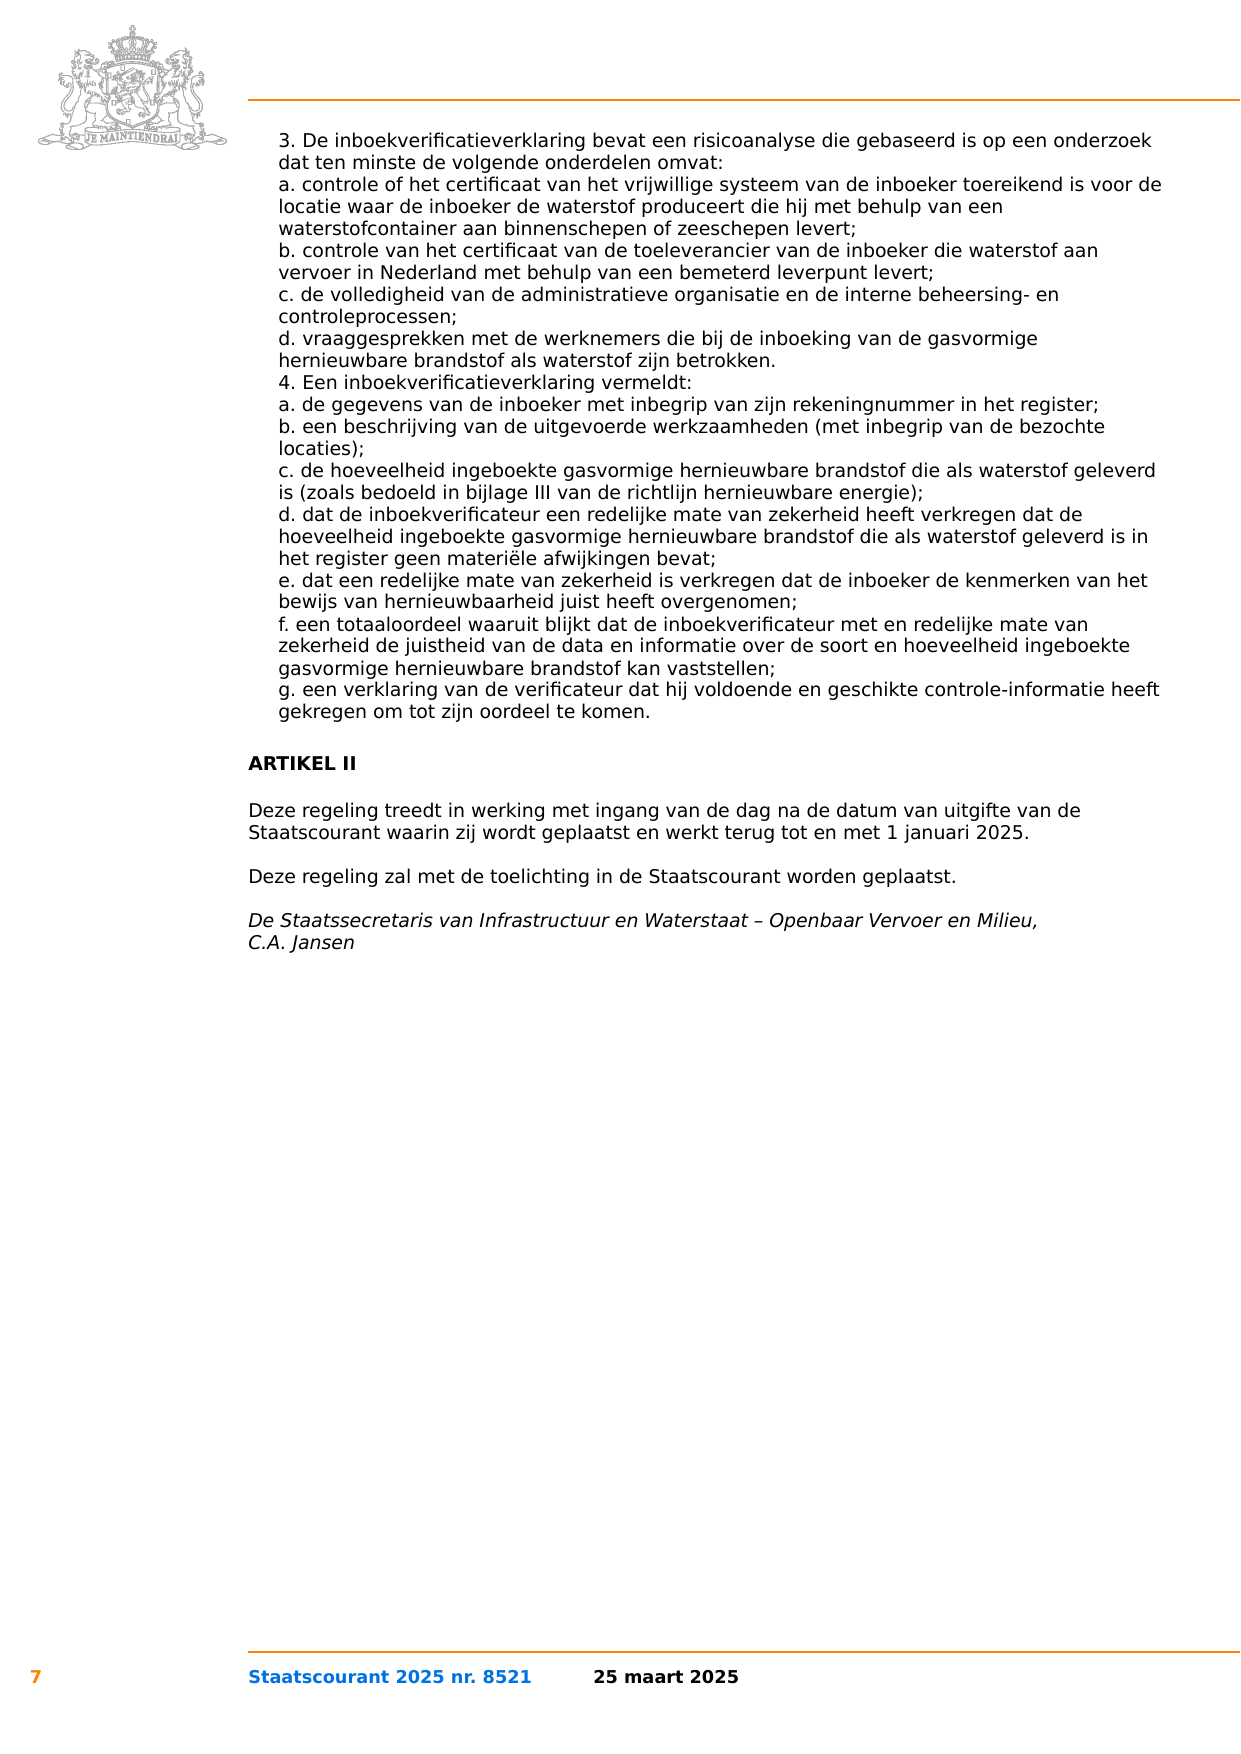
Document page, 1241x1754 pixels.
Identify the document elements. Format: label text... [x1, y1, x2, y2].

text f. een totaaloordeel waaruit blijkt dat de inboekverificateur met en redelijke mate van zekerheid de juistheid van de data en informatie over de soort en hoeveelheid ingeboekte gasvormige hernieuwbare brandstof kan vaststellen; [278, 613, 1163, 679]
text d. dat de inboekverificateur een redelijke mate van zekerheid heeft verkregen dat de hoeveelheid ingeboekte gasvormige hernieuwbare brandstof die als waterstof geleverd is in het register geen materiële afwijkingen bevat; [278, 503, 1163, 569]
text d. vraaggesprekken met de werknemers die bij de inboeking van de gasvormige hernieuwbare brandstof als waterstof zijn betrokken. [278, 328, 1163, 372]
subtitle ARTIKEL II [248, 753, 1163, 775]
text a. controle of het certificaat van het vrijwillige systeem van de inboeker toereikend is voor de locatie waar de inboeker de waterstof produceert die hij met behulp van een waterstofcontainer aan binnenschepen of zeeschepen levert; [278, 174, 1163, 240]
text e. dat een redelijke mate van zekerheid is verkregen dat de inboeker de kenmerken van het bewijs van hernieuwbaarheid juist heeft overgenomen; [278, 569, 1163, 613]
text 4. Een inboekverificatieverklaring vermeldt: [278, 372, 1163, 394]
text 3. De inboekverificatieverklaring bevat een risicoanalyse die gebaseerd is op een onderzoek dat ten minste de volgende onderdelen omvat: [278, 130, 1163, 174]
text a. de gegevens van de inboeker met inbegrip van zijn rekeningnummer in het register; [278, 394, 1163, 416]
text Deze regeling zal met de toelichting in de Staatscourant worden geplaatst. [248, 866, 1163, 888]
text Deze regeling treedt in werking met ingang van de dag na de datum van uitgifte van de Staatscourant waarin zij wordt geplaatst en werkt terug tot en met 1 januari 2025. [248, 800, 1163, 844]
text c. de hoeveelheid ingeboekte gasvormige hernieuwbare brandstof die als waterstof geleverd is (zoals bedoeld in bijlage III van de richtlijn hernieuwbare energie); [278, 459, 1163, 503]
text De Staatssecretaris van Infrastructuur en Waterstaat – Openbaar Vervoer en Milieu, C.A. Jansen [248, 910, 1163, 954]
text g. een verklaring van de verificateur dat hij voldoende en geschikte controle-informatie heeft gekregen om tot zijn oordeel te komen. [278, 679, 1163, 723]
text c. de volledigheid van de administratieve organisatie en de interne beheersing- en controleprocessen; [278, 284, 1163, 328]
text b. een beschrijving van de uitgevoerde werkzaamheden (met inbegrip van de bezochte locaties); [278, 416, 1163, 459]
picture [38, 25, 227, 150]
text b. controle van het certificaat van de toeleverancier van de inboeker die waterstof aan vervoer in Nederland met behulp van een bemeterd leverpunt levert; [278, 240, 1163, 284]
